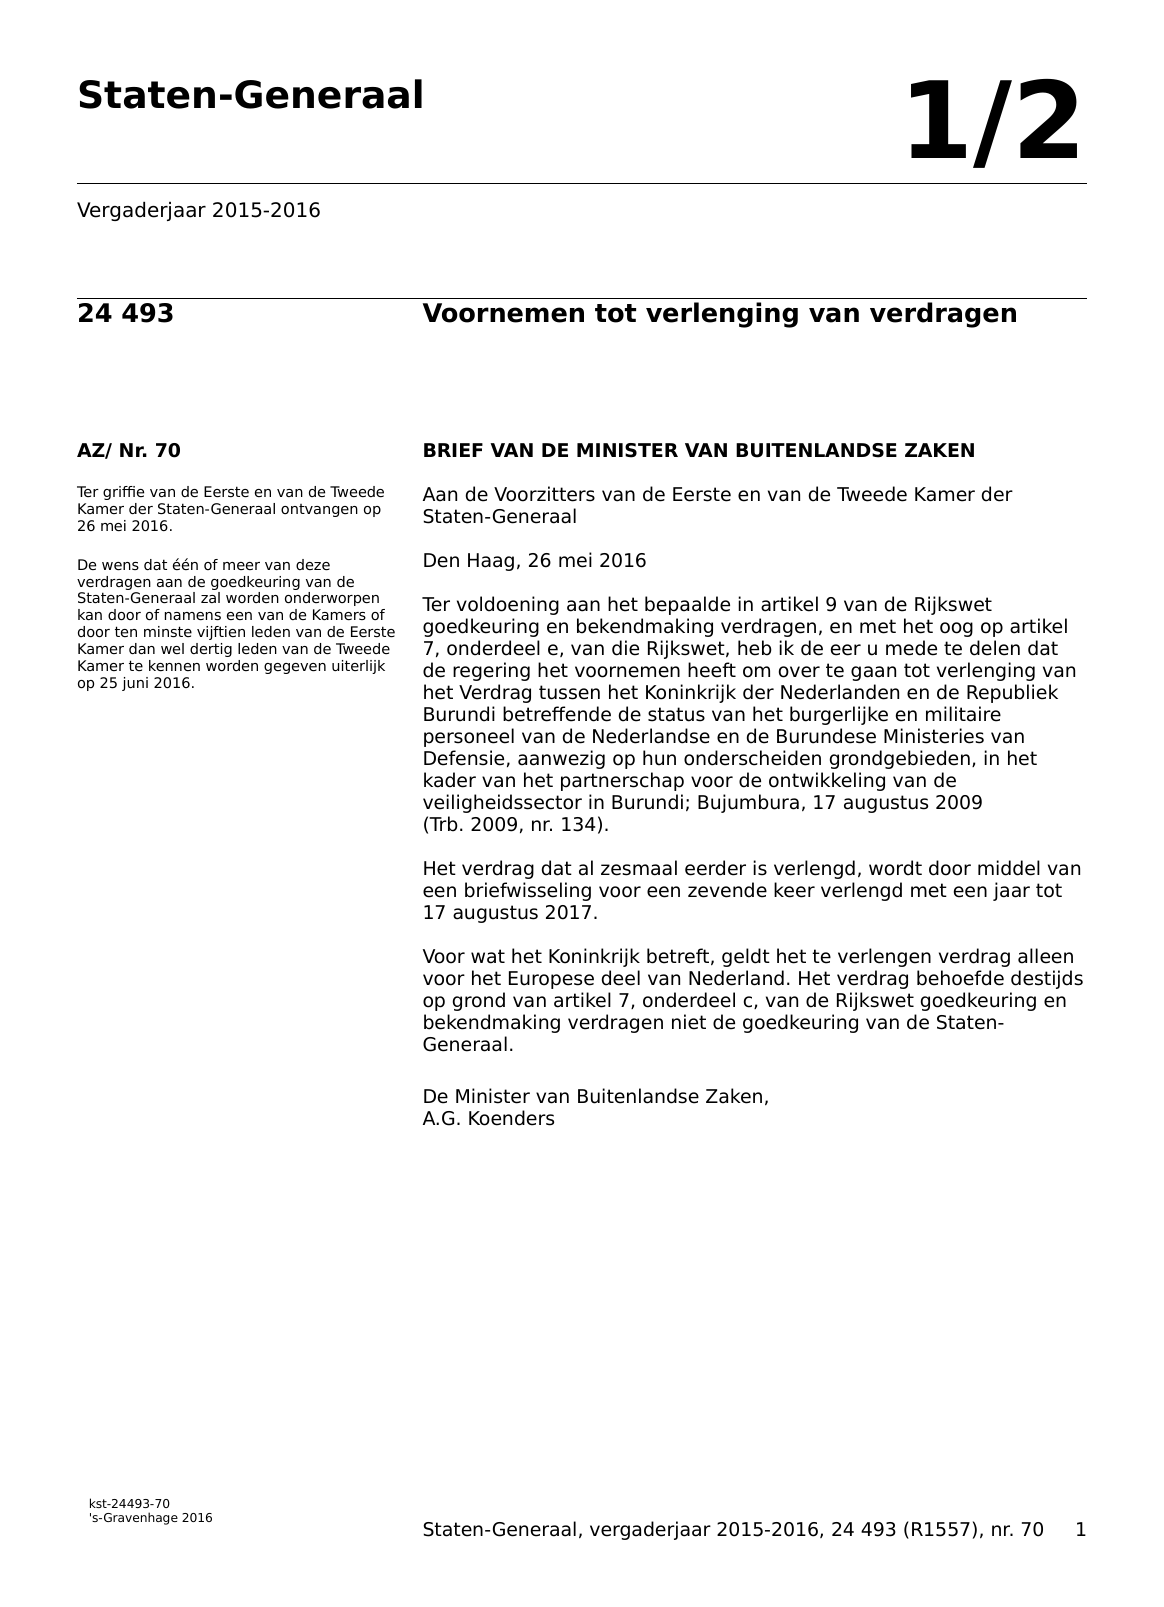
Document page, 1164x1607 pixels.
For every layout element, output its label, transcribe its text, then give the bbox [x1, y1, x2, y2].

text 's-Gravenhage 2016 [88, 1511, 323, 1525]
text Aan de Voorzitters van de Eerste en van de Tweede Kamer der Staten-Generaal [422, 484, 1087, 528]
table_header 1/2 [886, 59, 1087, 183]
text Het verdrag dat al zesmaal eerder is verlengd, wordt door middel van een briefwisseling voor een zevende keer verlengd met een jaar tot 17 augustus 2017. [422, 858, 1087, 924]
text Den Haag, 26 mei 2016 [422, 550, 1087, 572]
text [77, 534, 399, 557]
text De Minister van Buitenlandse Zaken, A.G. Koenders [422, 1086, 1087, 1130]
table_header Staten-Generaal [77, 59, 886, 183]
text De wens dat één of meer van deze verdragen aan de goedkeuring van de Staten-Generaal zal worden onderworpen kan door of namens een van de Kamers of door ten minste vijftien leden van de Eerste Kamer dan wel dertig leden van de Tweede Kamer te kennen worden gegeven uiterlijk op 25 juni 2016. [77, 557, 399, 692]
text Ter griffie van de Eerste en van de Tweede Kamer der Staten-Generaal ontvangen op 26 mei 2016. [77, 484, 399, 534]
subtitle 24 493 Voornemen tot verlenging van verdragen [77, 299, 1087, 329]
text kst-24493-70 [88, 1497, 323, 1511]
table_cell Vergaderjaar 2015-2016 [77, 184, 1087, 298]
subtitle AZ/ Nr. 70 BRIEF VAN DE MINISTER VAN BUITENLANDSE ZAKEN [77, 440, 1087, 462]
text Voor wat het Koninkrijk betreft, geldt het te verlengen verdrag alleen voor het Europese deel van Nederland. Het verdrag behoefde destijds op grond van artikel 7, onderdeel c, van de Rijkswet goedkeuring en bekendmaking verdragen niet de goedkeuring van de Staten-Generaal. [422, 946, 1087, 1056]
text Ter voldoening aan het bepaalde in artikel 9 van de Rijkswet goedkeuring en bekendmaking verdragen, en met het oog op artikel 7, onderdeel e, van die Rijkswet, heb ik de eer u mede te delen dat de regering het voornemen heeft om over te gaan tot verlenging van het Verdrag tussen het Koninkrijk der Nederlanden en de Republiek Burundi betreffende de status van het burgerlijke en militaire personeel van de Nederlandse en de Burundese Ministeries van Defensie, aanwezig op hun onderscheiden grondgebieden, in het kader van het partnerschap voor de ontwikkeling van de veiligheidssector in Burundi; Bujumbura, 17 augustus 2009 (Trb. 2009, nr. 134). [422, 594, 1087, 836]
